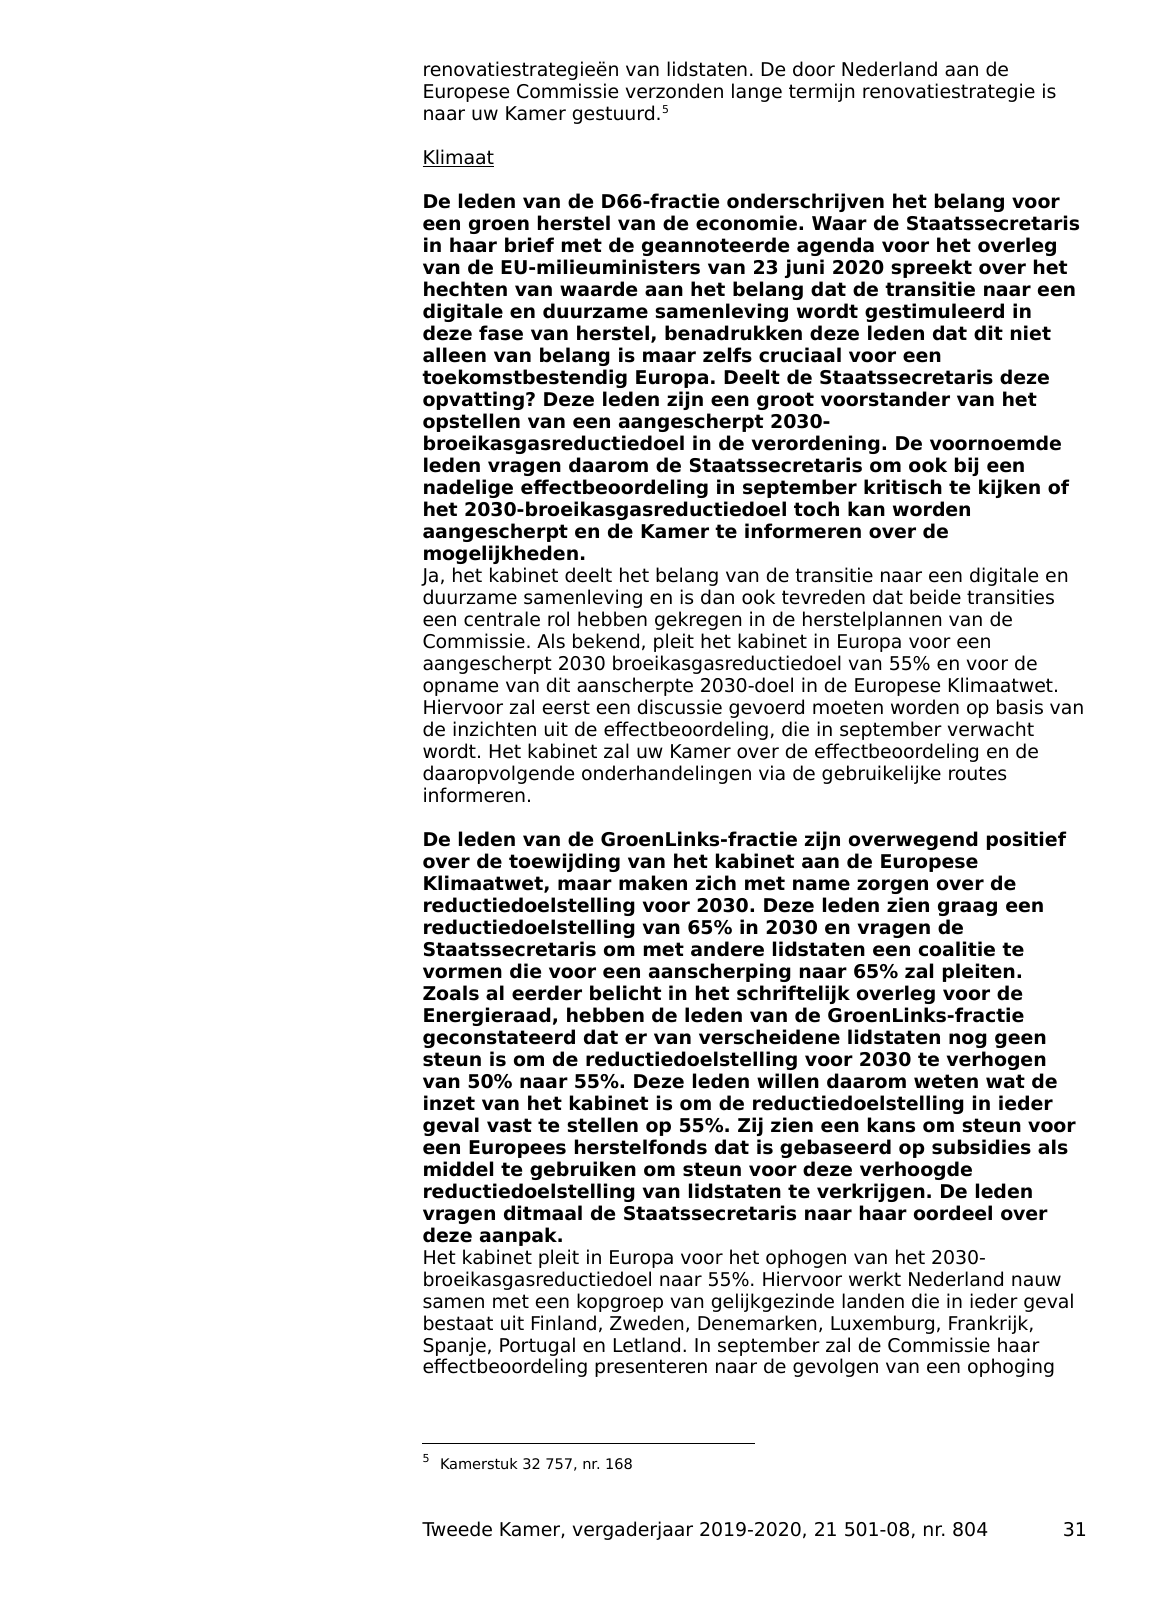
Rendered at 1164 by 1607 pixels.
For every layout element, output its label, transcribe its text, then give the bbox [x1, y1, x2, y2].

subtitle Klimaat [422, 147, 1087, 169]
text renovatiestrategieën van lidstaten. De door Nederland aan de Europese Commissie verzonden lange termijn renovatiestrategie is naar uw Kamer gestuurd. [422, 59, 1087, 125]
text De leden van de D66-fractie onderschrijven het belang voor een groen herstel van de economie. Waar de Staatssecretaris in haar brief met de geannoteerde agenda voor het overleg van de EU-milieuministers van 23 juni 2020 spreekt over het hechten van waarde aan het belang dat de transitie naar een digitale en duurzame samenleving wordt gestimuleerd in deze fase van herstel, benadrukken deze leden dat dit niet alleen van belang is maar zelfs cruciaal voor een toekomstbestendig Europa. Deelt de Staatssecretaris deze opvatting? Deze leden zijn een groot voorstander van het opstellen van een aangescherpt 2030-broeikasgasreductiedoel in de verordening. De voornoemde leden vragen daarom de Staatssecretaris om ook bij een nadelige effectbeoordeling in september kritisch te kijken of het 2030-broeikasgasreductiedoel toch kan worden aangescherpt en de Kamer te informeren over de mogelijkheden. [422, 191, 1087, 565]
text Ja, het kabinet deelt het belang van de transitie naar een digitale en duurzame samenleving en is dan ook tevreden dat beide transities een centrale rol hebben gekregen in de herstelplannen van de Commissie. Als bekend, pleit het kabinet in Europa voor een aangescherpt 2030 broeikasgasreductiedoel van 55% en voor de opname van dit aanscherpte 2030-doel in de Europese Klimaatwet. Hiervoor zal eerst een discussie gevoerd moeten worden op basis van de inzichten uit de effectbeoordeling, die in september verwacht wordt. Het kabinet zal uw Kamer over de effectbeoordeling en de daaropvolgende onderhandelingen via de gebruikelijke routes informeren. [422, 565, 1087, 807]
text Het kabinet pleit in Europa voor het ophogen van het 2030-broeikasgasreductiedoel naar 55%. Hiervoor werkt Nederland nauw samen met een kopgroep van gelijkgezinde landen die in ieder geval bestaat uit Finland, Zweden, Denemarken, Luxemburg, Frankrijk, Spanje, Portugal en Letland. In september zal de Commissie haar effectbeoordeling presenteren naar de gevolgen van een ophoging [422, 1247, 1087, 1378]
text Kamerstuk 32 757, nr. 168 [422, 1452, 1087, 1474]
text De leden van de GroenLinks-fractie zijn overwegend positief over de toewijding van het kabinet aan de Europese Klimaatwet, maar maken zich met name zorgen over de reductiedoelstelling voor 2030. Deze leden zien graag een reductiedoelstelling van 65% in 2030 en vragen de Staatssecretaris om met andere lidstaten een coalitie te vormen die voor een aanscherping naar 65% zal pleiten. Zoals al eerder belicht in het schriftelijk overleg voor de Energieraad, hebben de leden van de GroenLinks-fractie geconstateerd dat er van verscheidene lidstaten nog geen steun is om de reductiedoelstelling voor 2030 te verhogen van 50% naar 55%. Deze leden willen daarom weten wat de inzet van het kabinet is om de reductiedoelstelling in ieder geval vast te stellen op 55%. Zij zien een kans om steun voor een Europees herstelfonds dat is gebaseerd op subsidies als middel te gebruiken om steun voor deze verhoogde reductiedoelstelling van lidstaten te verkrijgen. De leden vragen ditmaal de Staatssecretaris naar haar oordeel over deze aanpak. [422, 829, 1087, 1247]
